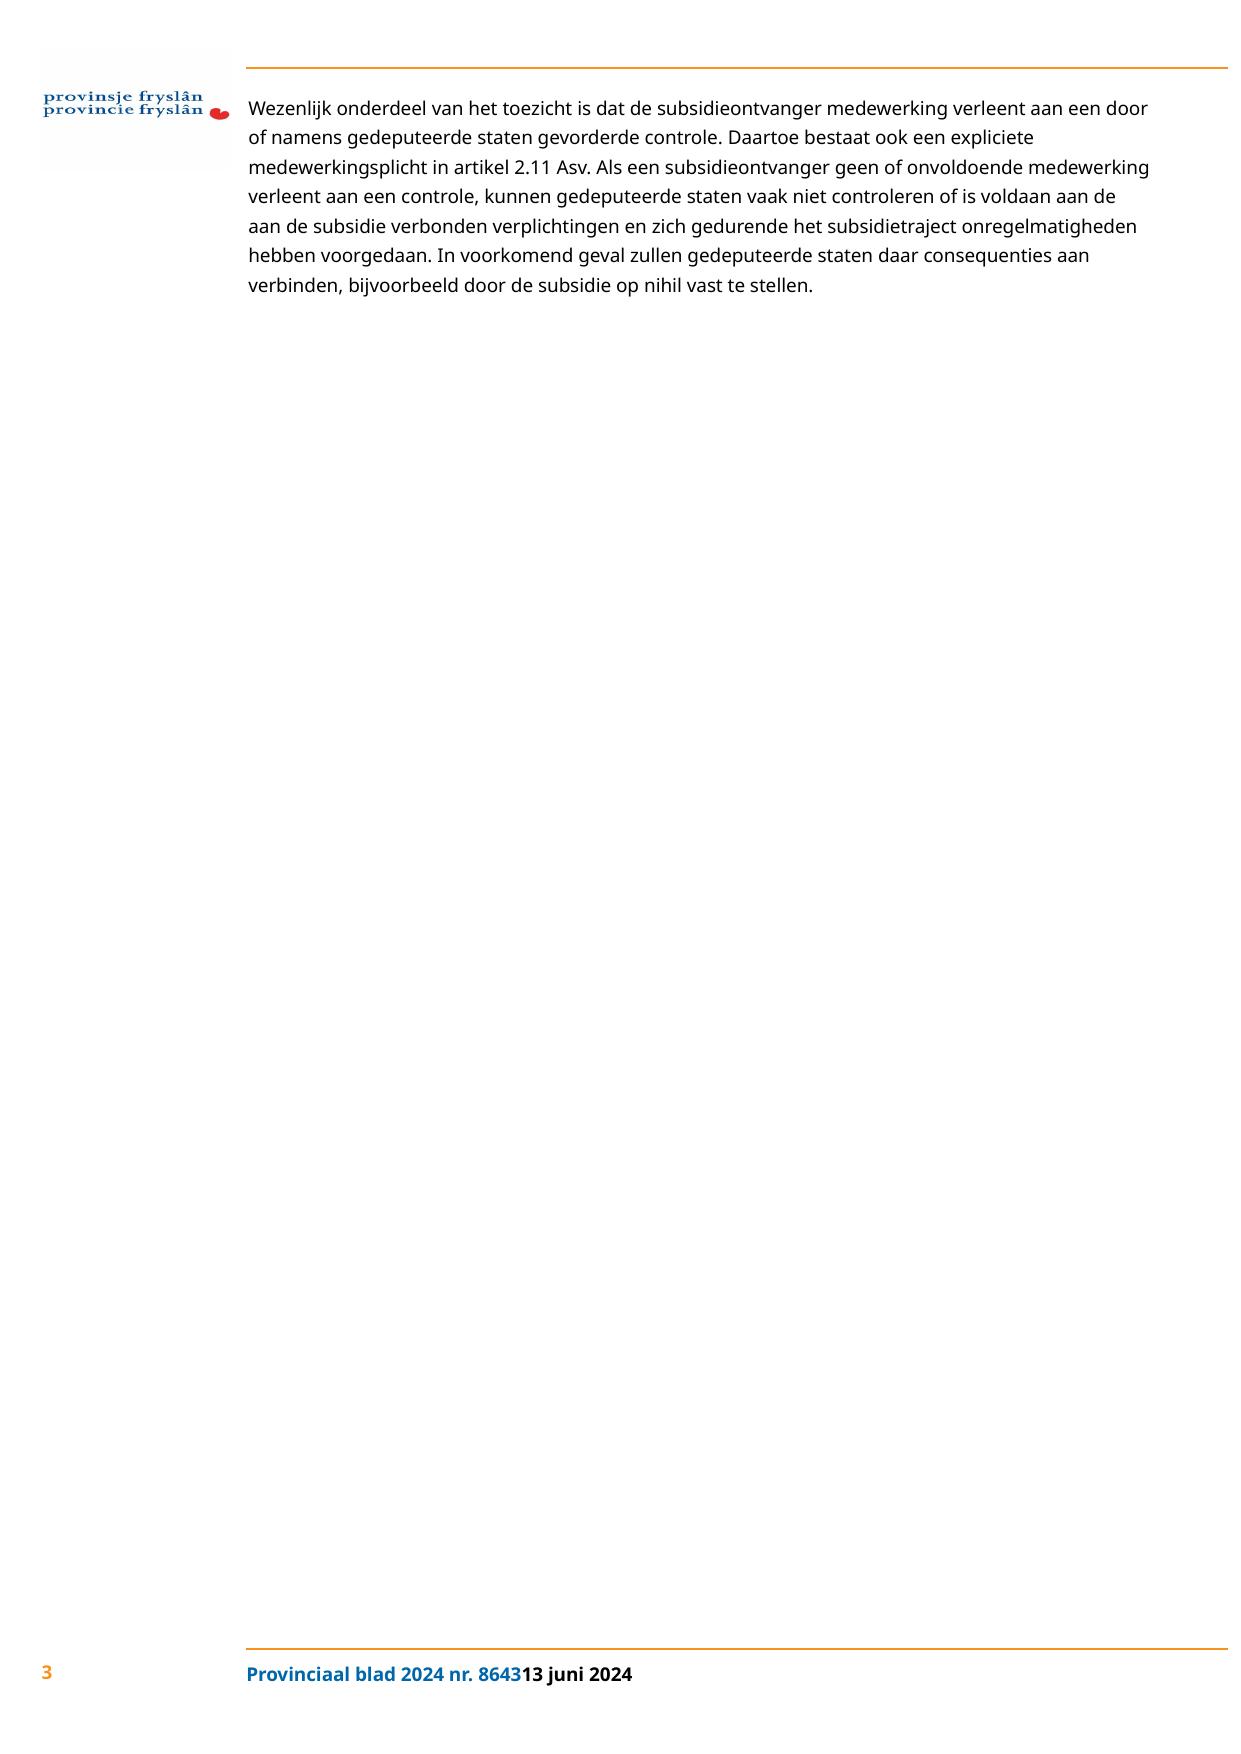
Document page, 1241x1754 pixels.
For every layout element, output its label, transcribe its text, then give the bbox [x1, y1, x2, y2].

picture [41, 47, 231, 172]
text Wezenlijk onderdeel van het toezicht is dat de subsidieontvanger medewerking verleent aan een door of namens gedeputeerde staten gevorderde controle. Daartoe bestaat ook een expliciete medewerkingsplicht in artikel 2.11 Asv. Als een subsidieontvanger geen of onvoldoende medewerking verleent aan een controle, kunnen gedeputeerde staten vaak niet controleren of is voldaan aan de aan de subsidie verbonden verplichtingen en zich gedurende het subsidietraject onregelmatigheden hebben voorgedaan. In voorkomend geval zullen gedeputeerde staten daar consequenties aan verbinden, bijvoorbeeld door de subsidie op nihil vast te stellen. [248, 95, 1152, 298]
